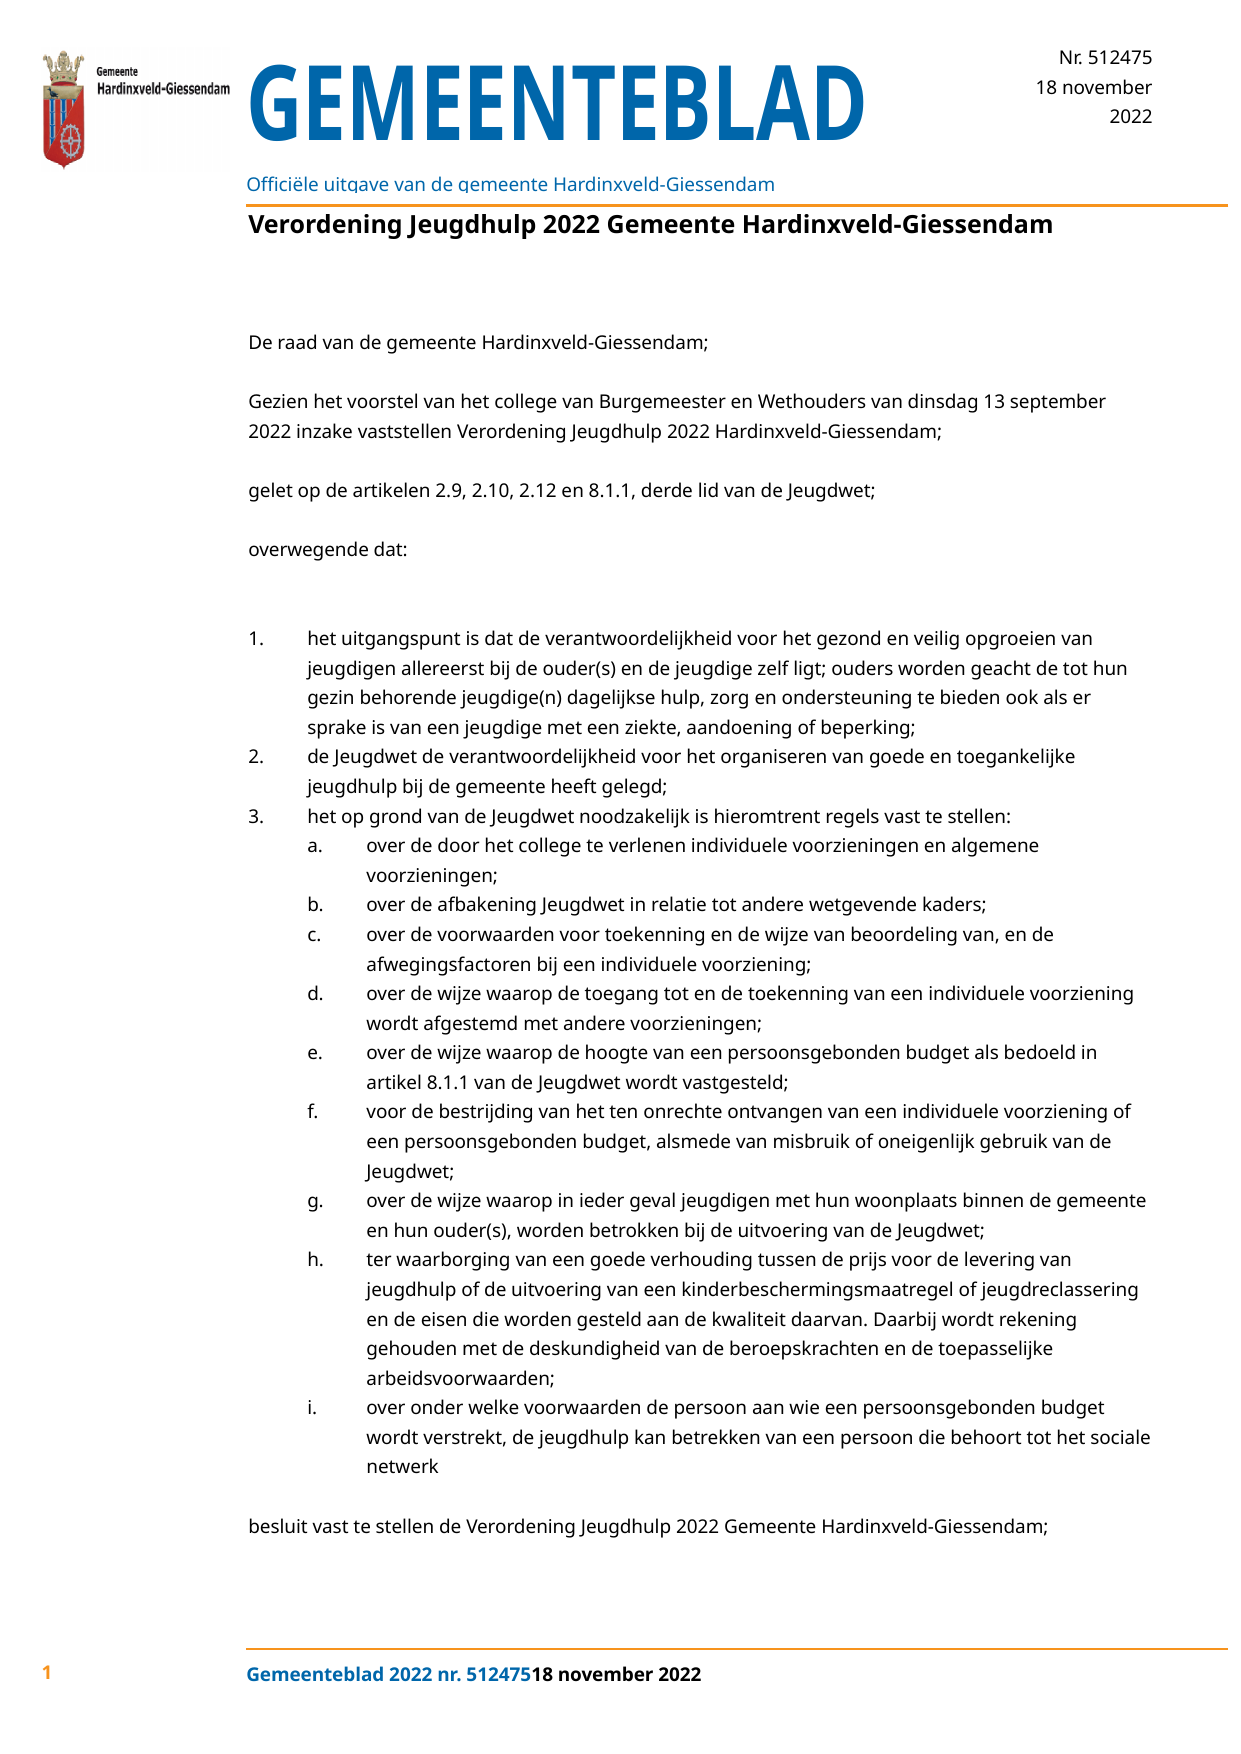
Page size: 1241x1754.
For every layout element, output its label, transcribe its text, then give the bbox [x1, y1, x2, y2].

list het uitgangspunt is dat de verantwoordelijkheid voor het gezond en veilig opgroeien van jeugdigen allereerst bij de ouder(s) en de jeugdige zelf ligt; ouders worden geacht de tot hun gezin behorende jeugdige(n) dagelijkse hulp, zorg en ondersteuning te bieden ook als er sprake is van een jeugdige met een ziekte, aandoening of beperking; [248, 625, 1152, 740]
list over de afbakening Jeugdwet in relatie tot andere wetgevende kaders; [307, 892, 1152, 917]
list over de wijze waarop de hoogte van een persoonsgebonden budget als bedoeld in artikel 8.1.1 van de Jeugdwet wordt vastgesteld; [307, 1039, 1152, 1095]
text Verordening Jeugdhulp 2022 Gemeente Hardinxveld-Giessendam [248, 207, 1152, 241]
list over de wijze waarop de toegang tot en de toekenning van een individuele voorziening wordt afgestemd met andere voorzieningen; [307, 980, 1152, 1036]
list ter waarborging van een goede verhouding tussen de prijs voor de levering van jeugdhulp of de uitvoering van een kinderbeschermingsmaatregel of jeugdreclassering en de eisen die worden gesteld aan de kwaliteit daarvan. Daarbij wordt rekening gehouden met de deskundigheid van de beroepskrachten en de toepasselijke arbeidsvoorwaarden; [307, 1247, 1152, 1391]
text gelet op de artikelen 2.9, 2.10, 2.12 en 8.1.1, derde lid van de Jeugdwet; [248, 477, 1152, 503]
list het op grond van de Jeugdwet noodzakelijk is hieromtrent regels vast te stellen: [248, 803, 1152, 828]
text De raad van de gemeente Hardinxveld-Giessendam; [248, 329, 1152, 355]
list over de voorwaarden voor toekenning en de wijze van beoordeling van, en de afwegingsfactoren bij een individuele voorziening; [307, 921, 1152, 976]
list de Jeugdwet de verantwoordelijkheid voor het organiseren van goede en toegankelijke jeugdhulp bij de gemeente heeft gelegd; [248, 744, 1152, 799]
list voor de bestrijding van het ten onrechte ontvangen van een individuele voorziening of een persoonsgebonden budget, alsmede van misbruik of oneigenlijk gebruik van de Jeugdwet; [307, 1099, 1152, 1183]
list over de wijze waarop in ieder geval jeugdigen met hun woonplaats binnen de gemeente en hun ouder(s), worden betrokken bij de uitvoering van de Jeugdwet; [307, 1187, 1152, 1243]
list over onder welke voorwaarden de persoon aan wie een persoonsgebonden budget wordt verstrekt, de jeugdhulp kan betrekken van een persoon die behoort tot het sociale netwerk [307, 1394, 1152, 1479]
picture [41, 47, 231, 172]
text Gezien het voorstel van het college van Burgemeester en Wethouders van dinsdag 13 september 2022 inzake vaststellen Verordening Jeugdhulp 2022 Hardinxveld-Giessendam; [248, 389, 1152, 444]
list over de door het college te verlenen individuele voorzieningen en algemene voorzieningen; [307, 832, 1152, 888]
text besluit vast te stellen de Verordening Jeugdhulp 2022 Gemeente Hardinxveld-Giessendam; [248, 1513, 1152, 1538]
text overwegende dat: [248, 537, 1152, 562]
